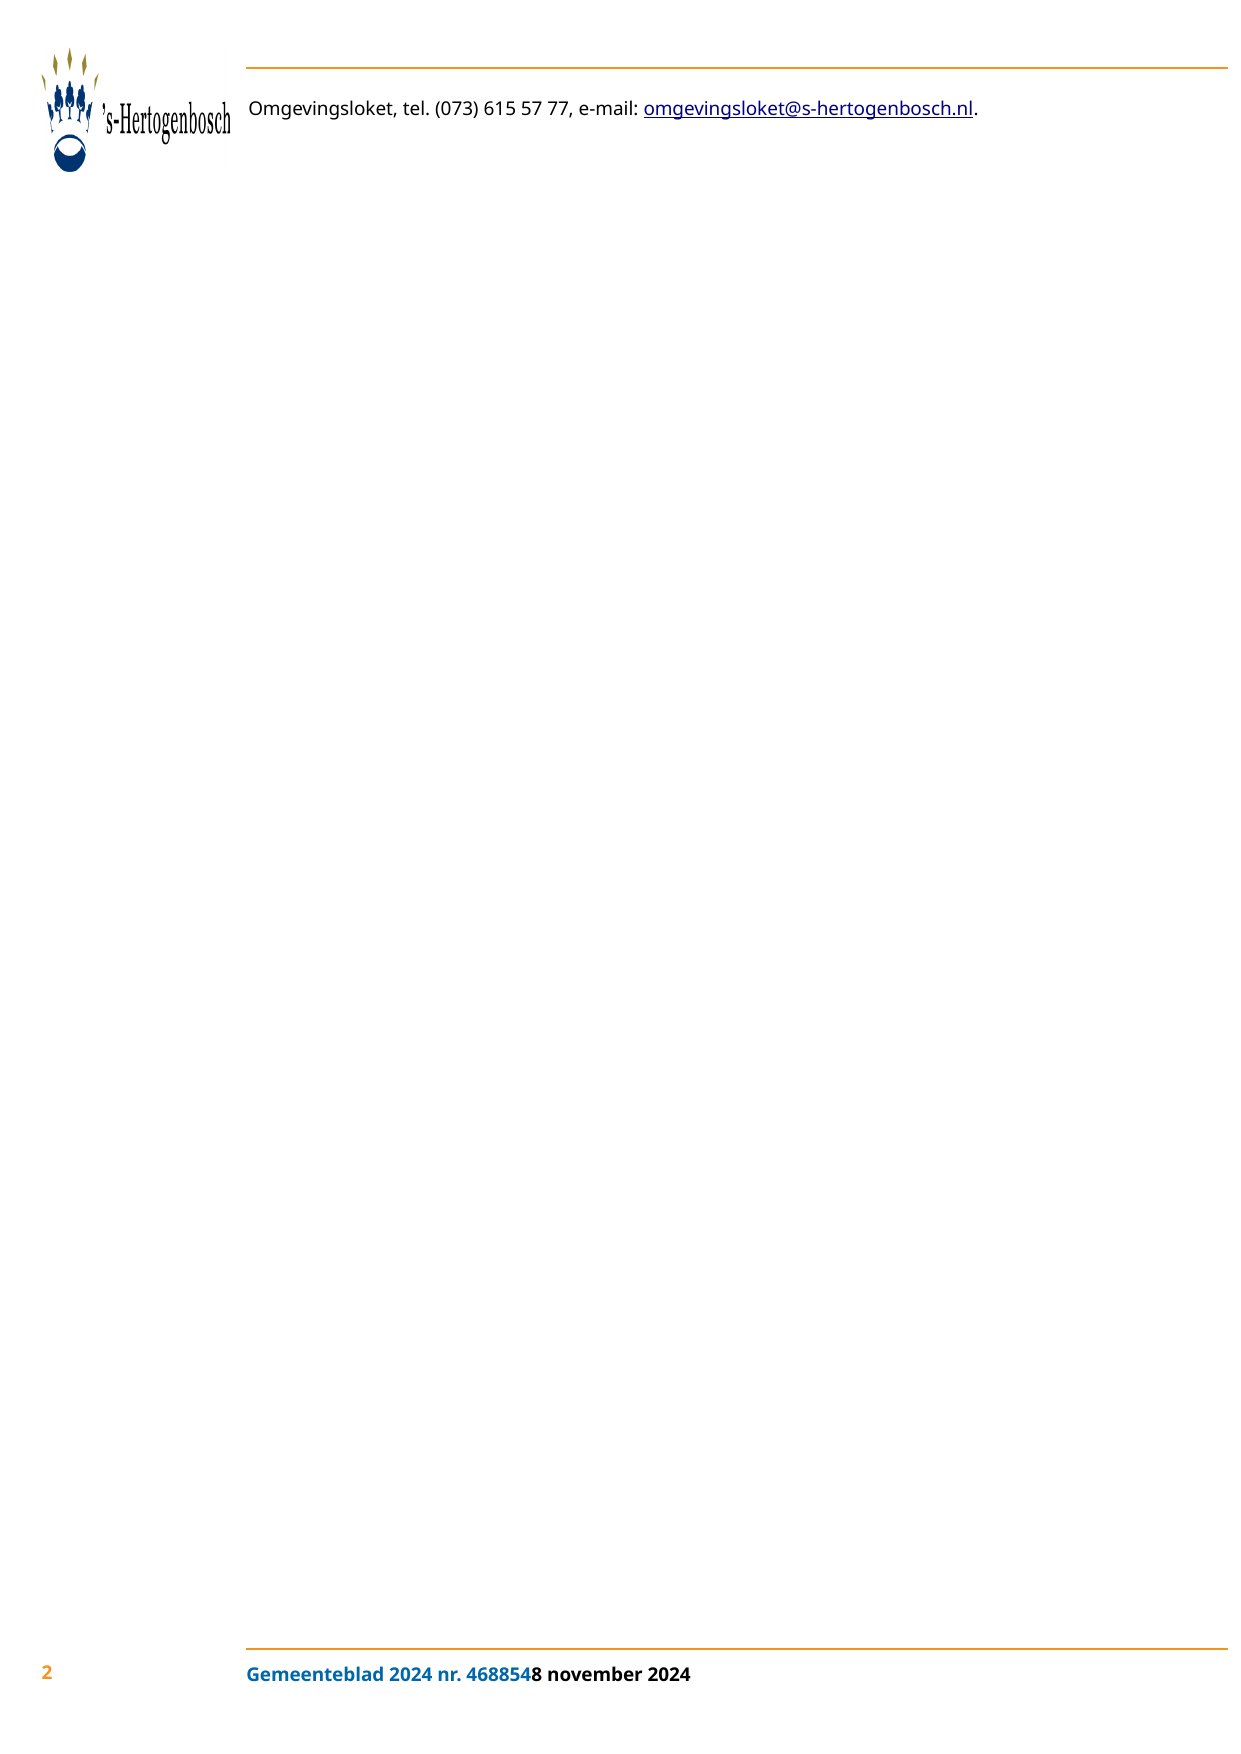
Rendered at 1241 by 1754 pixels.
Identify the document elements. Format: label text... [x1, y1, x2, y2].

picture [41, 47, 231, 172]
text Omgevingsloket, tel. (073) 615 57 77, e-mail: omgevingsloket@s-hertogenbosch.nl. [248, 95, 1152, 121]
